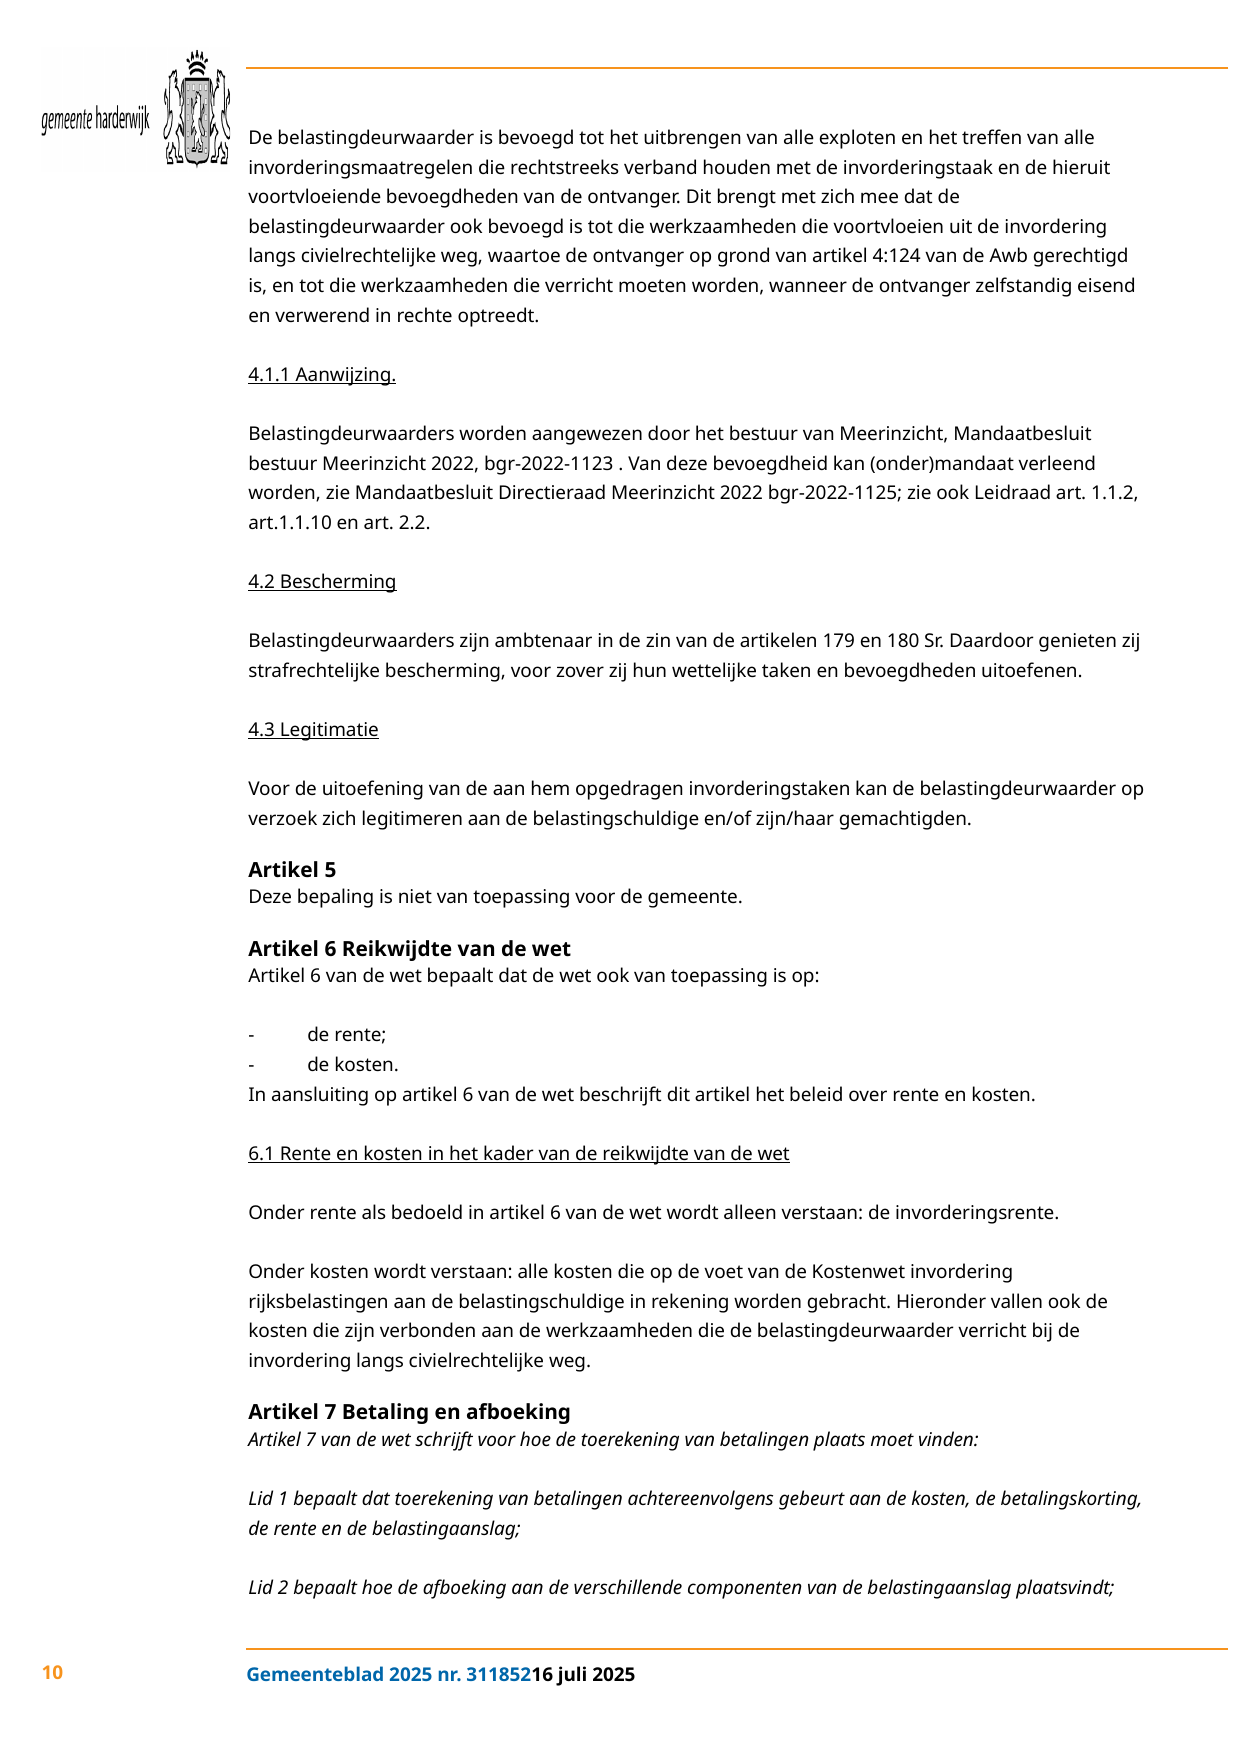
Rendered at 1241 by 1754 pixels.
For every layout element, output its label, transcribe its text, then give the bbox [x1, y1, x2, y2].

text 4.3 Legitimatie [248, 716, 1152, 742]
text 4.1.1 Aanwijzing. [248, 361, 1152, 387]
text 4.2 Bescherming [248, 568, 1152, 594]
list de rente; [248, 1022, 1152, 1047]
text Artikel 7 Betaling en afboeking [248, 1397, 1152, 1426]
text 6.1 Rente en kosten in het kader van de reikwijdte van de wet [248, 1140, 1152, 1166]
text Onder kosten wordt verstaan: alle kosten die op de voet van de Kostenwet invordering rijksbelastingen aan de belastingschuldige in rekening worden gebracht. Hieronder vallen ook de kosten die zijn verbonden aan de werkzaamheden die de belastingdeurwaarder verricht bij de invordering langs civielrechtelijke weg. [248, 1258, 1152, 1373]
text Voor de uitoefening van de aan hem opgedragen invorderingstaken kan de belastingdeurwaarder op verzoek zich legitimeren aan de belastingschuldige en/of zijn/haar gemachtigden. [248, 775, 1152, 831]
text Belastingdeurwaarders worden aangewezen door het bestuur van Meerinzicht, Mandaatbesluit bestuur Meerinzicht 2022, bgr-2022-1123 . Van deze bevoegdheid kan (onder)mandaat verleend worden, zie Mandaatbesluit Directieraad Meerinzicht 2022 bgr-2022-1125; zie ook Leidraad art. 1.1.2, art.1.1.10 en art. 2.2. [248, 420, 1152, 535]
text Artikel 7 van de wet schrijft voor hoe de toerekening van betalingen plaats moet vinden: [248, 1426, 1152, 1452]
text Lid 2 bepaalt hoe de afboeking aan de verschillende componenten van de belastingaanslag plaatsvindt; [248, 1574, 1152, 1599]
picture [41, 47, 231, 172]
text Artikel 5 [248, 855, 1152, 884]
text Artikel 6 Reikwijdte van de wet [248, 934, 1152, 962]
text Deze bepaling is niet van toepassing voor de gemeente. [248, 884, 1152, 909]
text Belastingdeurwaarders zijn ambtenaar in de zin van de artikelen 179 en 180 Sr. Daardoor genieten zij strafrechtelijke bescherming, voor zover zij hun wettelijke taken en bevoegdheden uitoefenen. [248, 627, 1152, 683]
text De belastingdeurwaarder is bevoegd tot het uitbrengen van alle exploten en het treffen van alle invorderingsmaatregelen die rechtstreeks verband houden met de invorderingstaak en de hieruit voortvloeiende bevoegdheden van de ontvanger. Dit brengt met zich mee dat de belastingdeurwaarder ook bevoegd is tot die werkzaamheden die voortvloeien uit de invordering langs civielrechtelijke weg, waartoe de ontvanger op grond van artikel 4:124 van de Awb gerechtigd is, en tot die werkzaamheden die verricht moeten worden, wanneer de ontvanger zelfstandig eisend en verwerend in rechte optreedt. [248, 124, 1152, 328]
text Onder rente als bedoeld in artikel 6 van de wet wordt alleen verstaan: de invorderingsrente. [248, 1199, 1152, 1225]
list de kosten. [248, 1051, 1152, 1077]
text Artikel 6 van de wet bepaalt dat de wet ook van toepassing is op: [248, 962, 1152, 988]
text Lid 1 bepaalt dat toerekening van betalingen achtereenvolgens gebeurt aan de kosten, de betalingskorting, de rente en de belastingaanslag; [248, 1485, 1152, 1540]
text In aansluiting op artikel 6 van de wet beschrijft dit artikel het beleid over rente en kosten. [248, 1081, 1152, 1107]
